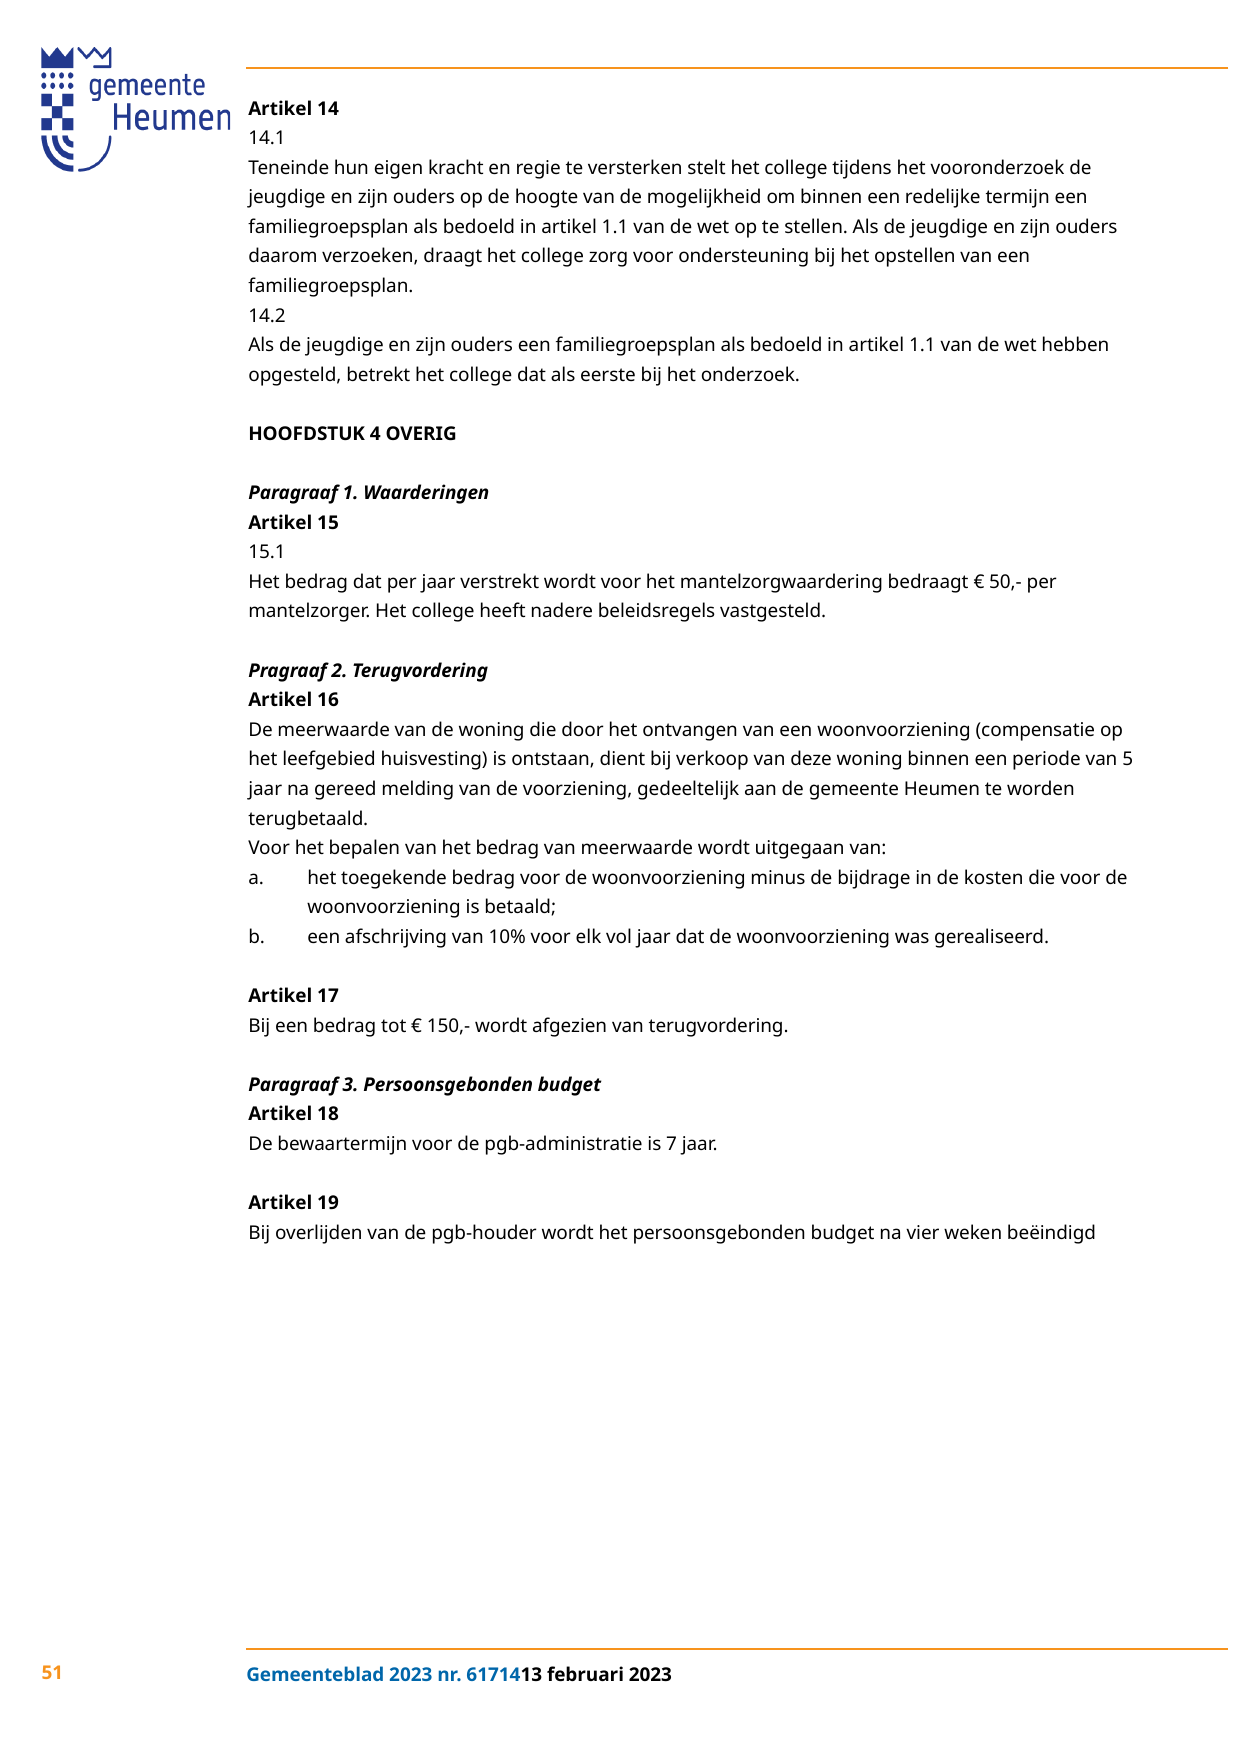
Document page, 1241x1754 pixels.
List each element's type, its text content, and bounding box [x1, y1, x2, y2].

text Artikel 17 [248, 982, 1152, 1008]
text 14.1 [248, 124, 1152, 150]
text Paragraaf 3. Persoonsgebonden budget [248, 1071, 1152, 1097]
text Paragraaf 1. Waarderingen [248, 479, 1152, 505]
text Bij overlijden van de pgb-houder wordt het persoonsgebonden budget na vier weken beëindigd [248, 1219, 1152, 1245]
text De meerwaarde van de woning die door het ontvangen van een woonvoorziening (compensatie op het leefgebied huisvesting) is ontstaan, dient bij verkoop van deze woning binnen een periode van 5 jaar na gereed melding van de voorziening, gedeeltelijk aan de gemeente Heumen te worden terugbetaald. [248, 716, 1152, 831]
text Artikel 19 [248, 1189, 1152, 1215]
text Teneinde hun eigen kracht en regie te versterken stelt het college tijdens het vooronderzoek de jeugdige en zijn ouders op de hoogte van de mogelijkheid om binnen een redelijke termijn een familiegroepsplan als bedoeld in artikel 1.1 van de wet op te stellen. Als de jeugdige en zijn ouders daarom verzoeken, draagt het college zorg voor ondersteuning bij het opstellen van een familiegroepsplan. [248, 154, 1152, 298]
text Als de jeugdige en zijn ouders een familiegroepsplan als bedoeld in artikel 1.1 van de wet hebben opgesteld, betrekt het college dat als eerste bij het onderzoek. [248, 331, 1152, 387]
text Artikel 15 [248, 509, 1152, 535]
text 15.1 [248, 538, 1152, 564]
text Het bedrag dat per jaar verstrekt wordt voor het mantelzorgwaardering bedraagt € 50,- per mantelzorger. Het college heeft nadere beleidsregels vastgesteld. [248, 568, 1152, 623]
list een afschrijving van 10% voor elk vol jaar dat de woonvoorziening was gerealiseerd. [248, 923, 1152, 949]
text 14.2 [248, 302, 1152, 328]
text Artikel 16 [248, 686, 1152, 712]
text Pragraaf 2. Terugvordering [248, 657, 1152, 683]
text Voor het bepalen van het bedrag van meerwaarde wordt uitgegaan van: [248, 834, 1152, 860]
text HOOFDSTUK 4 OVERIG [248, 420, 1152, 446]
text De bewaartermijn voor de pgb-administratie is 7 jaar. [248, 1130, 1152, 1156]
text Artikel 14 [248, 95, 1152, 121]
text Artikel 18 [248, 1101, 1152, 1126]
list het toegekende bedrag voor de woonvoorziening minus de bijdrage in de kosten die voor de woonvoorziening is betaald; [248, 864, 1152, 919]
text Bij een bedrag tot € 150,- wordt afgezien van terugvordering. [248, 1012, 1152, 1038]
picture [41, 47, 231, 172]
